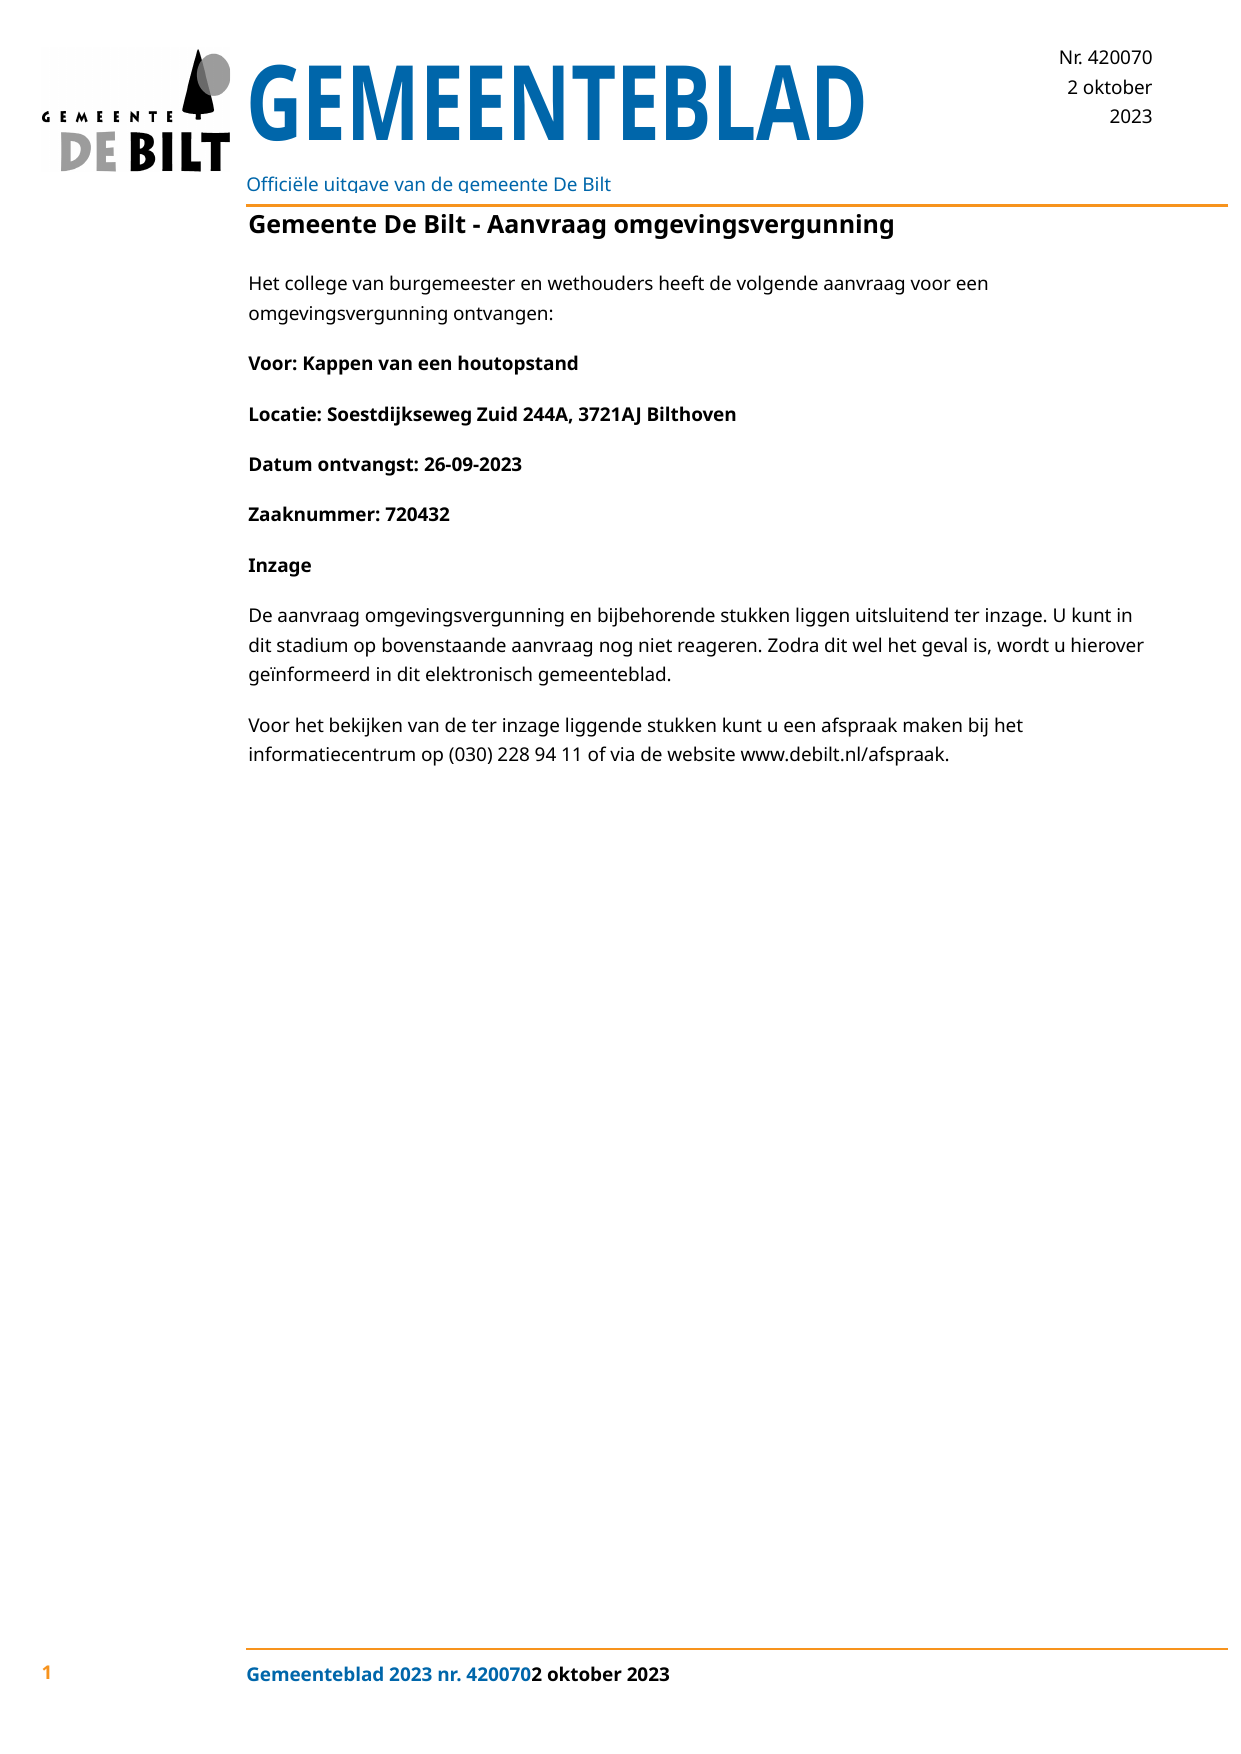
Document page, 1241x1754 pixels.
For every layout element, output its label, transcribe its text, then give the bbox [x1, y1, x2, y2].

text Locatie: Soestdijkseweg Zuid 244A, 3721AJ Bilthoven [248, 401, 1152, 426]
text Datum ontvangst: 26-09-2023 [248, 451, 1152, 477]
text Voor het bekijken van de ter inzage liggende stukken kunt u een afspraak maken bij het informatiecentrum op (030) 228 94 11 of via de website www.debilt.nl/afspraak. [248, 712, 1152, 767]
text Voor: Kappen van een houtopstand [248, 350, 1152, 376]
text Inzage [248, 552, 1152, 578]
text Zaaknummer: 720432 [248, 502, 1152, 527]
text Gemeente De Bilt - Aanvraag omgevingsvergunning [248, 207, 1152, 241]
picture [41, 47, 231, 172]
text Het college van burgemeester en wethouders heeft de volgende aanvraag voor een omgevingsvergunning ontvangen: [248, 270, 1152, 326]
text De aanvraag omgevingsvergunning en bijbehorende stukken liggen uitsluitend ter inzage. U kunt in dit stadium op bovenstaande aanvraag nog niet reageren. Zodra dit wel het geval is, wordt u hierover geïnformeerd in dit elektronisch gemeenteblad. [248, 602, 1152, 687]
